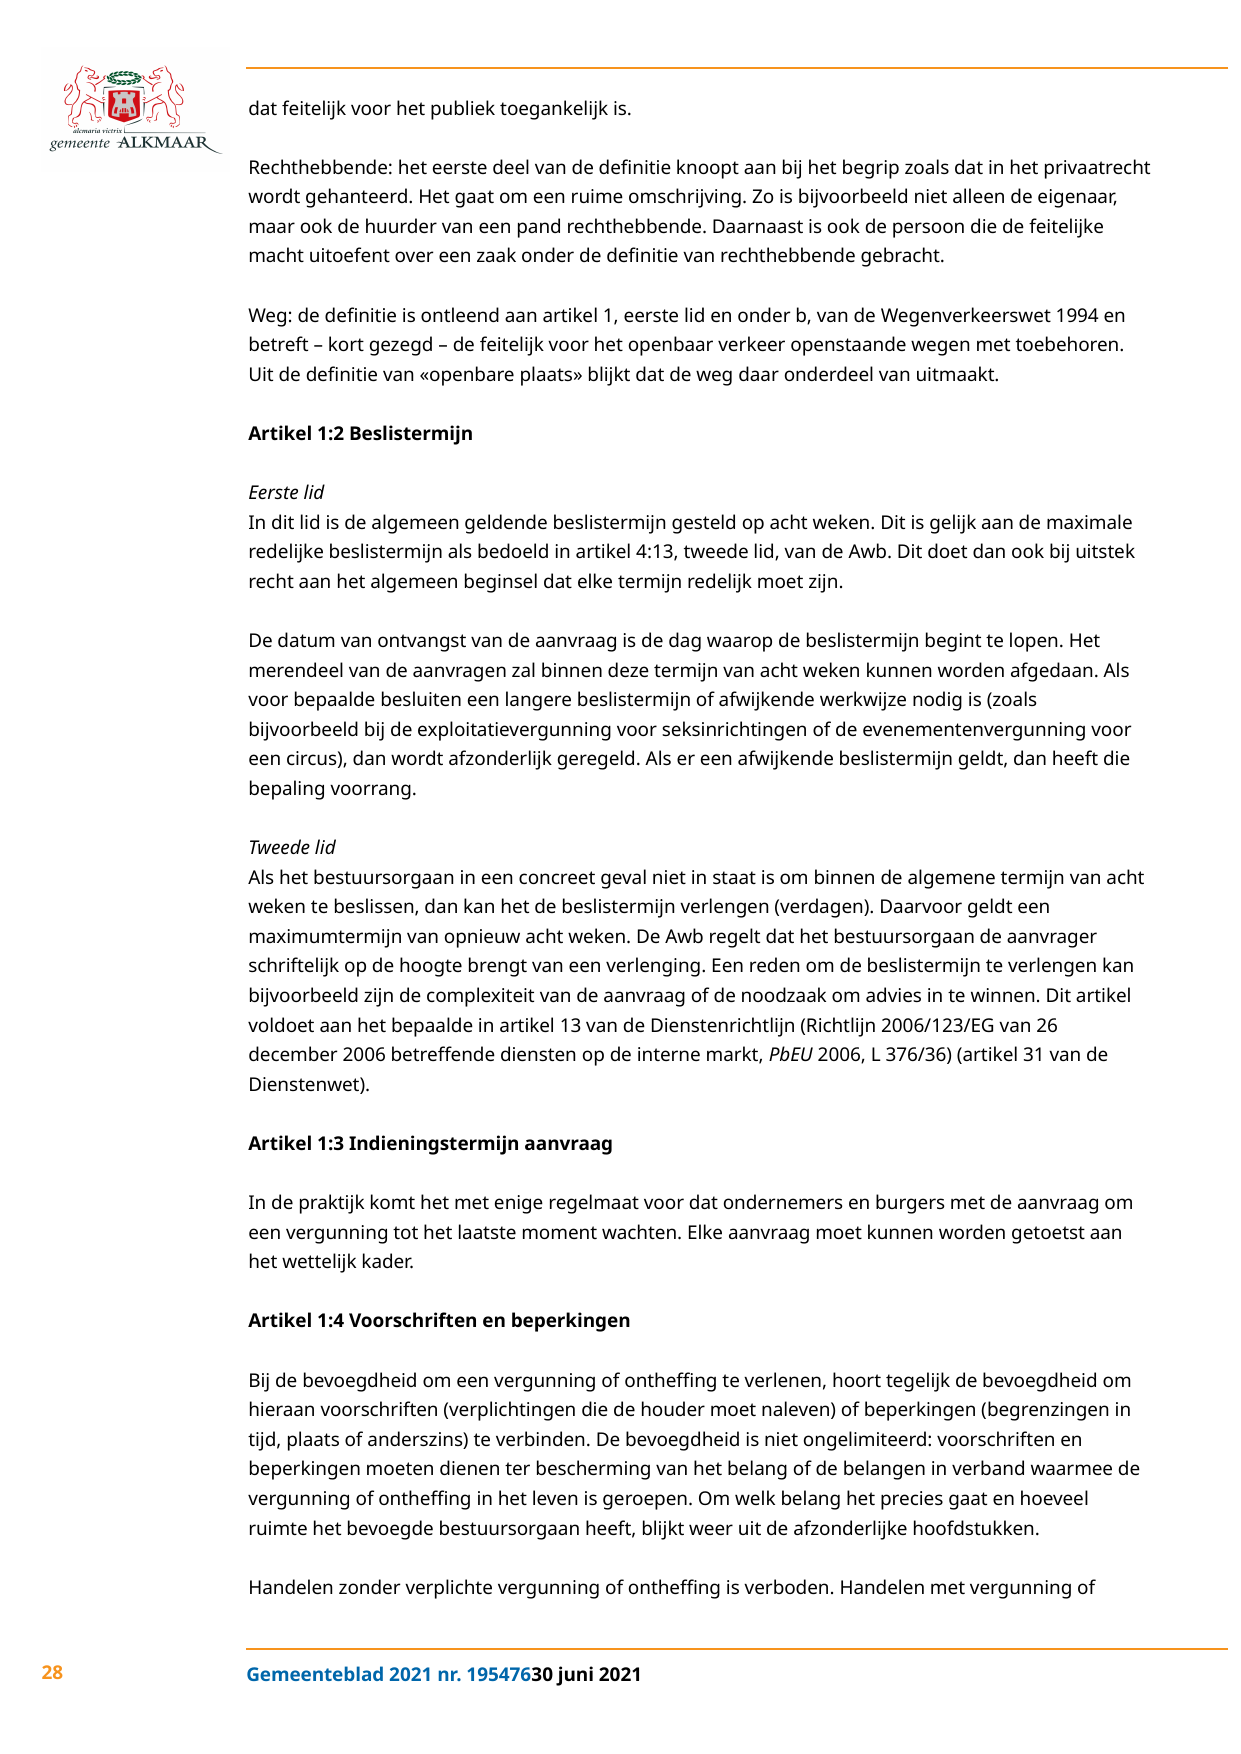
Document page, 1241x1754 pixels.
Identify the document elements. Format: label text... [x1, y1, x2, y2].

text Als het bestuursorgaan in een concreet geval niet in staat is om binnen de algemene termijn van acht weken te beslissen, dan kan het de beslistermijn verlengen (verdagen). Daarvoor geldt een maximumtermijn van opnieuw acht weken. De Awb regelt dat het bestuursorgaan de aanvrager schriftelijk op de hoogte brengt van een verlenging. Een reden om de beslistermijn te verlengen kan bijvoorbeeld zijn de complexiteit van de aanvraag of de noodzaak om advies in te winnen. Dit artikel voldoet aan het bepaalde in artikel 13 van de Dienstenrichtlijn (Richtlijn 2006/123/EG van 26 december 2006 betreffende diensten op de interne markt, PbEU 2006, L 376/36) (artikel 31 van de Dienstenwet). [248, 864, 1152, 1097]
text In de praktijk komt het met enige regelmaat voor dat ondernemers en burgers met de aanvraag om een vergunning tot het laatste moment wachten. Elke aanvraag moet kunnen worden getoetst aan het wettelijk kader. [248, 1189, 1152, 1274]
text Artikel 1:4 Voorschriften en beperkingen [248, 1308, 1152, 1333]
text Eerste lid [248, 479, 1152, 505]
text Handelen zonder verplichte vergunning of ontheffing is verboden. Handelen met vergunning of [248, 1574, 1152, 1600]
text Weg: de definitie is ontleend aan artikel 1, eerste lid en onder b, van de Wegenverkeerswet 1994 en betreft – kort gezegd – de feitelijk voor het openbaar verkeer openstaande wegen met toebehoren. Uit de definitie van «openbare plaats» blijkt dat de weg daar onderdeel van uitmaakt. [248, 302, 1152, 387]
text dat feitelijk voor het publiek toegankelijk is. [248, 95, 1152, 121]
text Artikel 1:3 Indieningstermijn aanvraag [248, 1130, 1152, 1156]
text Tweede lid [248, 834, 1152, 860]
text Artikel 1:2 Beslistermijn [248, 420, 1152, 446]
text De datum van ontvangst van de aanvraag is de dag waarop de beslistermijn begint te lopen. Het merendeel van de aanvragen zal binnen deze termijn van acht weken kunnen worden afgedaan. Als voor bepaalde besluiten een langere beslistermijn of afwijkende werkwijze nodig is (zoals bijvoorbeeld bij de exploitatievergunning voor seksinrichtingen of de evenementenvergunning voor een circus), dan wordt afzonderlijk geregeld. Als er een afwijkende beslistermijn geldt, dan heeft die bepaling voorrang. [248, 627, 1152, 801]
picture [41, 47, 231, 172]
text Bij de bevoegdheid om een vergunning of ontheffing te verlenen, hoort tegelijk de bevoegdheid om hieraan voorschriften (verplichtingen die de houder moet naleven) of beperkingen (begrenzingen in tijd, plaats of anderszins) te verbinden. De bevoegdheid is niet ongelimiteerd: voorschriften en beperkingen moeten dienen ter bescherming van het belang of de belangen in verband waarmee de vergunning of ontheffing in het leven is geroepen. Om welk belang het precies gaat en hoeveel ruimte het bevoegde bestuursorgaan heeft, blijkt weer uit de afzonderlijke hoofdstukken. [248, 1367, 1152, 1541]
text Rechthebbende: het eerste deel van de definitie knoopt aan bij het begrip zoals dat in het privaatrecht wordt gehanteerd. Het gaat om een ruime omschrijving. Zo is bijvoorbeeld niet alleen de eigenaar, maar ook de huurder van een pand rechthebbende. Daarnaast is ook de persoon die de feitelijke macht uitoefent over een zaak onder de definitie van rechthebbende gebracht. [248, 154, 1152, 268]
text In dit lid is de algemeen geldende beslistermijn gesteld op acht weken. Dit is gelijk aan de maximale redelijke beslistermijn als bedoeld in artikel 4:13, tweede lid, van de Awb. Dit doet dan ook bij uitstek recht aan het algemeen beginsel dat elke termijn redelijk moet zijn. [248, 509, 1152, 594]
